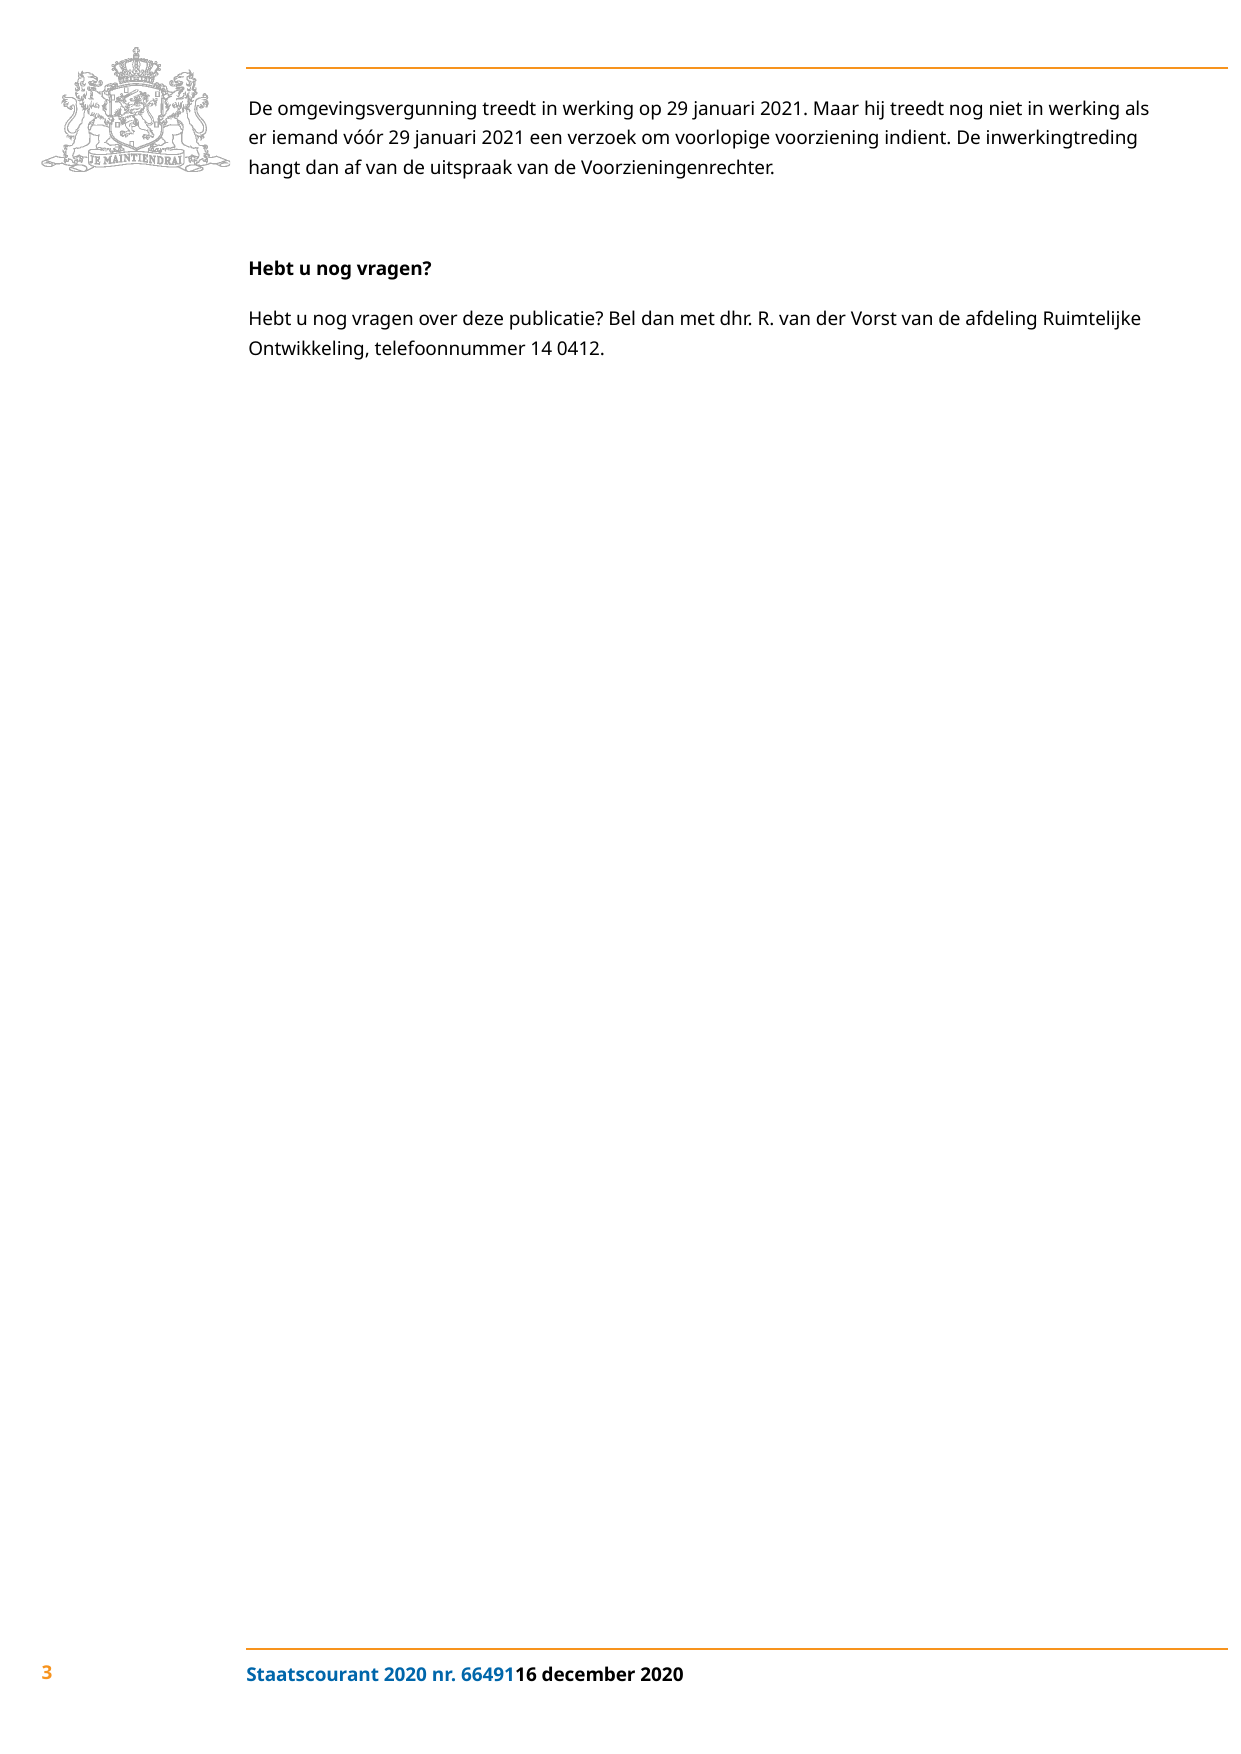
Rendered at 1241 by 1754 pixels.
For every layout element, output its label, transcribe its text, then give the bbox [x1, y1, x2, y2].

text Hebt u nog vragen over deze publicatie? Bel dan met dhr. R. van der Vorst van de afdeling Ruimtelijke Ontwikkeling, telefoonnummer 14 0412. [248, 305, 1152, 361]
text Hebt u nog vragen? [248, 255, 1152, 281]
picture [41, 47, 231, 172]
text De omgevingsvergunning treedt in werking op 29 januari 2021. Maar hij treedt nog niet in werking als er iemand vóór 29 januari 2021 een verzoek om voorlopige voorziening indient. De inwerkingtreding hangt dan af van de uitspraak van de Voorzieningenrechter. [248, 95, 1152, 180]
